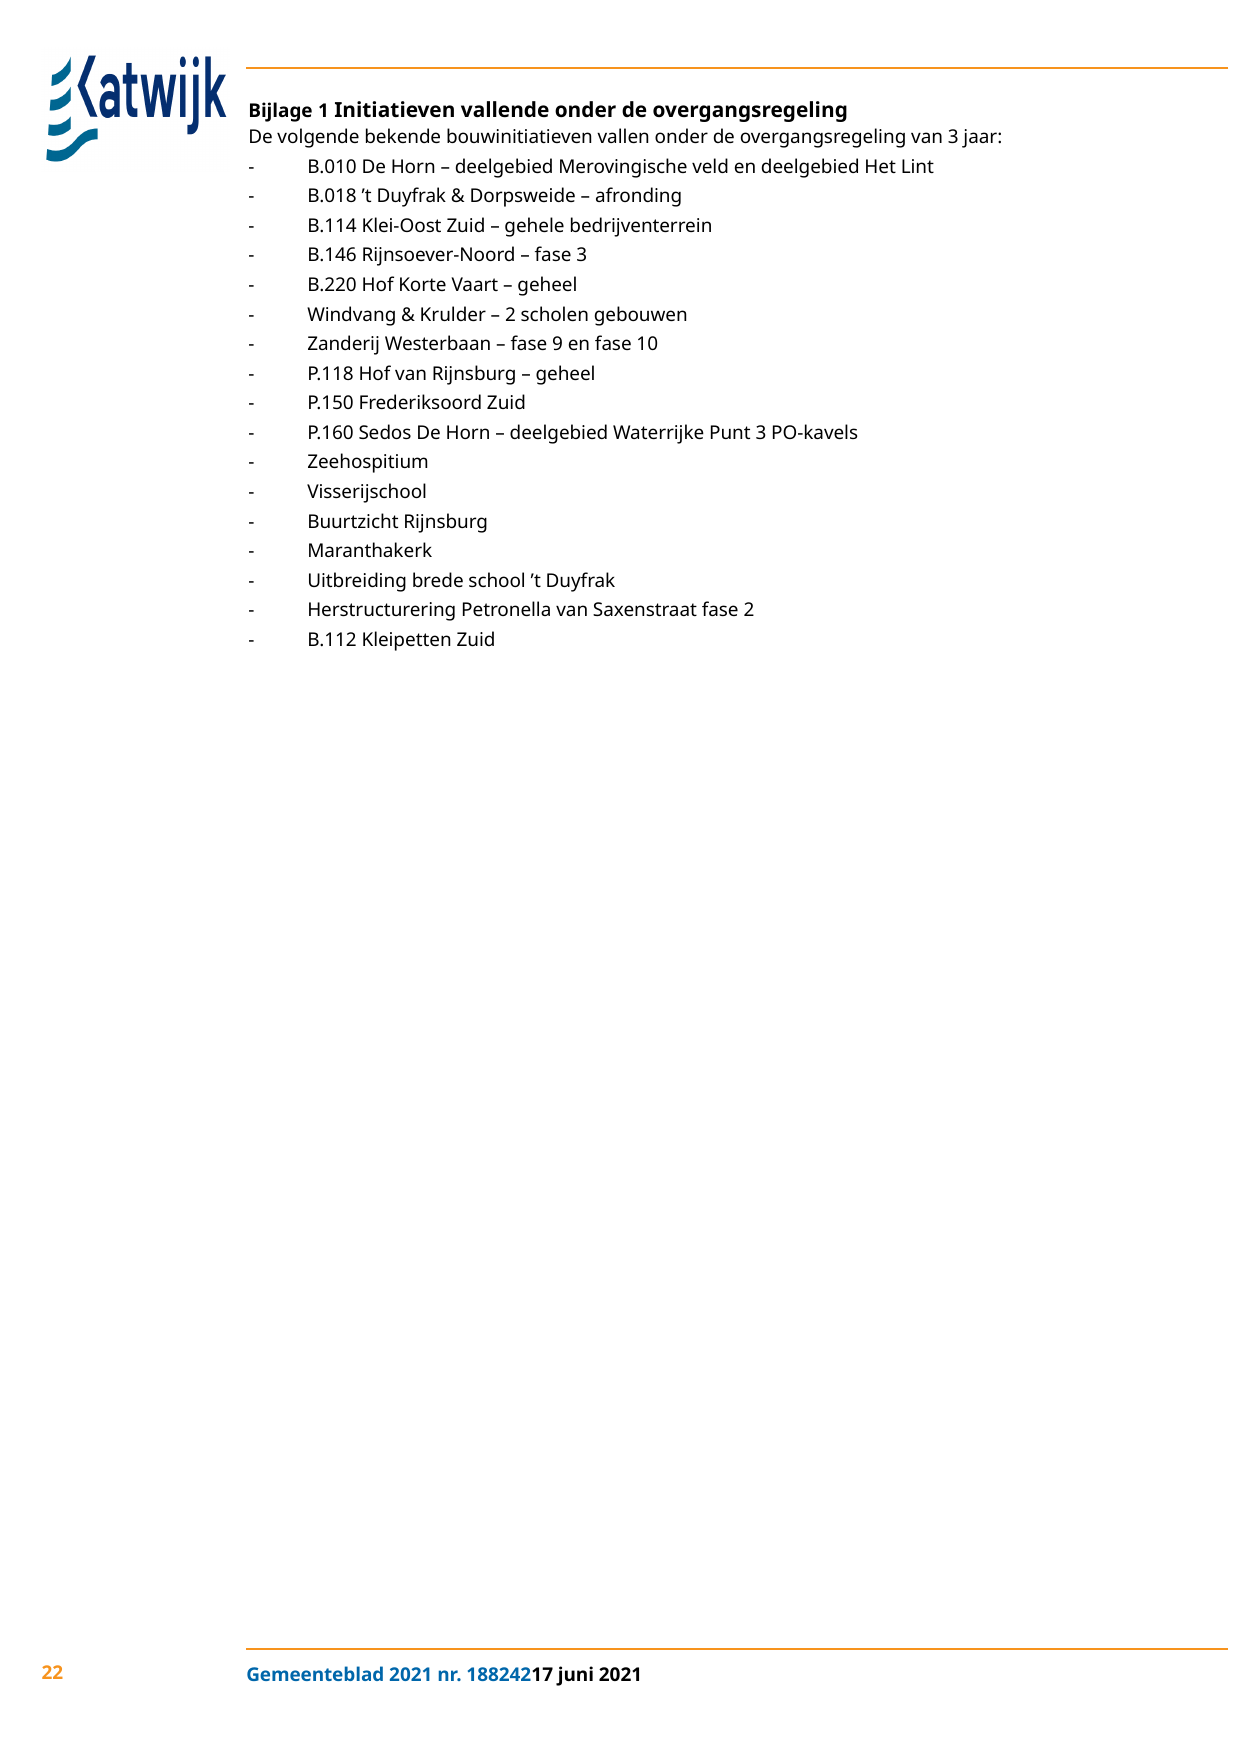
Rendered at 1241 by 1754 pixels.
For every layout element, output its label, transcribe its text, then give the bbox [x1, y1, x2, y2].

list B.146 Rijnsoever-Noord – fase 3 [248, 242, 1152, 267]
list Visserijschool [248, 478, 1152, 504]
list B.010 De Horn – deelgebied Merovingische veld en deelgebied Het Lint [248, 153, 1152, 179]
list B.220 Hof Korte Vaart – geheel [248, 271, 1152, 297]
list Zanderij Westerbaan – fase 9 en fase 10 [248, 330, 1152, 356]
list B.114 Klei-Oost Zuid – gehele bedrijventerrein [248, 212, 1152, 238]
list Uitbreiding brede school ’t Duyfrak [248, 567, 1152, 593]
list P.150 Frederiksoord Zuid [248, 389, 1152, 415]
list P.160 Sedos De Horn – deelgebied Waterrijke Punt 3 PO-kavels [248, 419, 1152, 445]
list Zeehospitium [248, 449, 1152, 474]
list Windvang & Krulder – 2 scholen gebouwen [248, 301, 1152, 327]
list B.018 ’t Duyfrak & Dorpsweide – afronding [248, 182, 1152, 208]
list P.118 Hof van Rijnsburg – geheel [248, 360, 1152, 386]
picture [41, 47, 231, 172]
list Maranthakerk [248, 537, 1152, 563]
list Buurtzicht Rijnsburg [248, 508, 1152, 534]
text Bijlage 1 Initiatieven vallende onder de overgangsregeling [248, 95, 1152, 123]
list B.112 Kleipetten Zuid [248, 626, 1152, 652]
text De volgende bekende bouwinitiatieven vallen onder de overgangsregeling van 3 jaar: [248, 123, 1152, 149]
list Herstructurering Petronella van Saxenstraat fase 2 [248, 597, 1152, 622]
